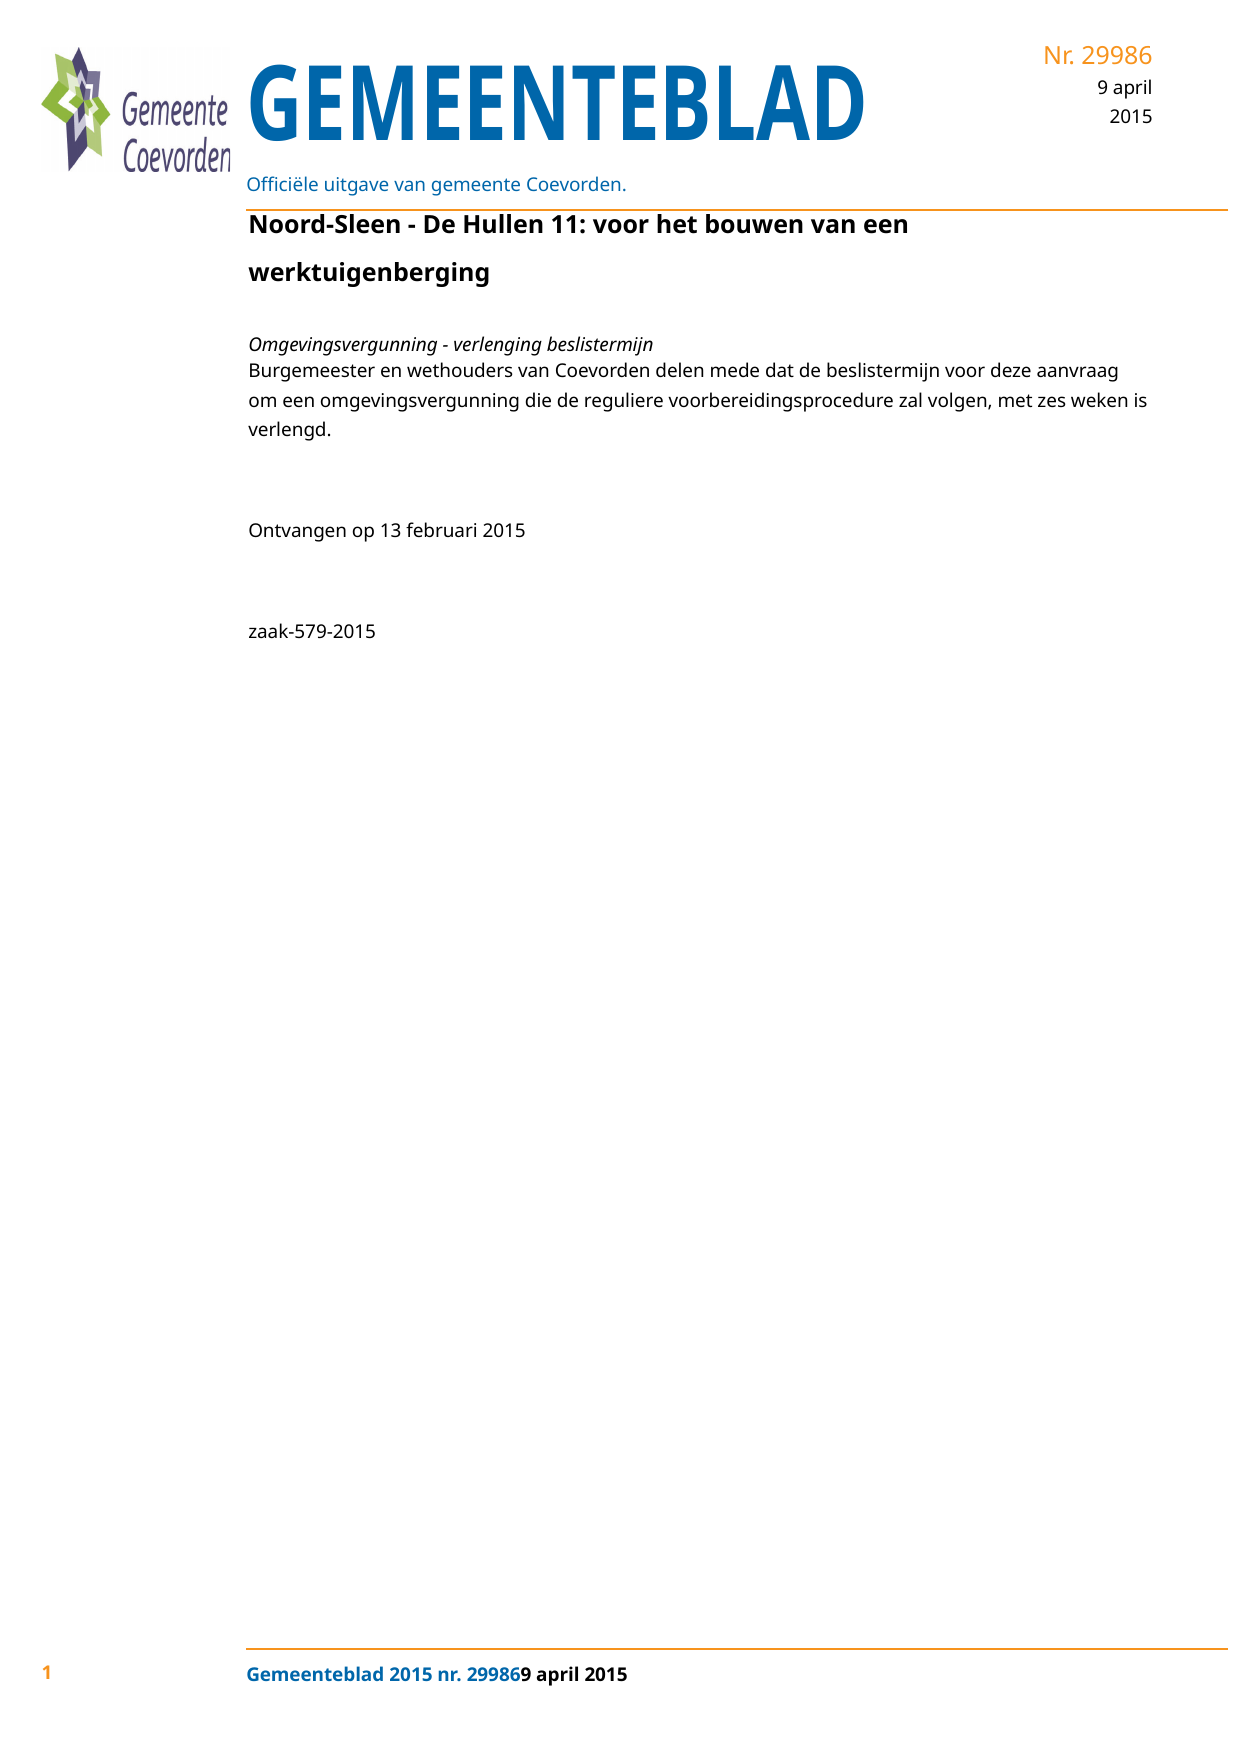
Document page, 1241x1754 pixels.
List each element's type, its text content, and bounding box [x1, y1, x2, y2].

text zaak-579-2015 [248, 618, 1152, 644]
text Burgemeester en wethouders van Coevorden delen mede dat de beslistermijn voor deze aanvraag om een omgevingsvergunning die de reguliere voorbereidingsprocedure zal volgen, met zes weken is verlengd. [248, 357, 1152, 442]
text Ontvangen op 13 februari 2015 [248, 517, 1152, 543]
text Noord-Sleen - De Hullen 11: voor het bouwen van een werktuigenberging [248, 211, 1152, 288]
text Omgevingsvergunning - verlenging beslistermijn [248, 331, 1152, 357]
picture [41, 47, 231, 172]
